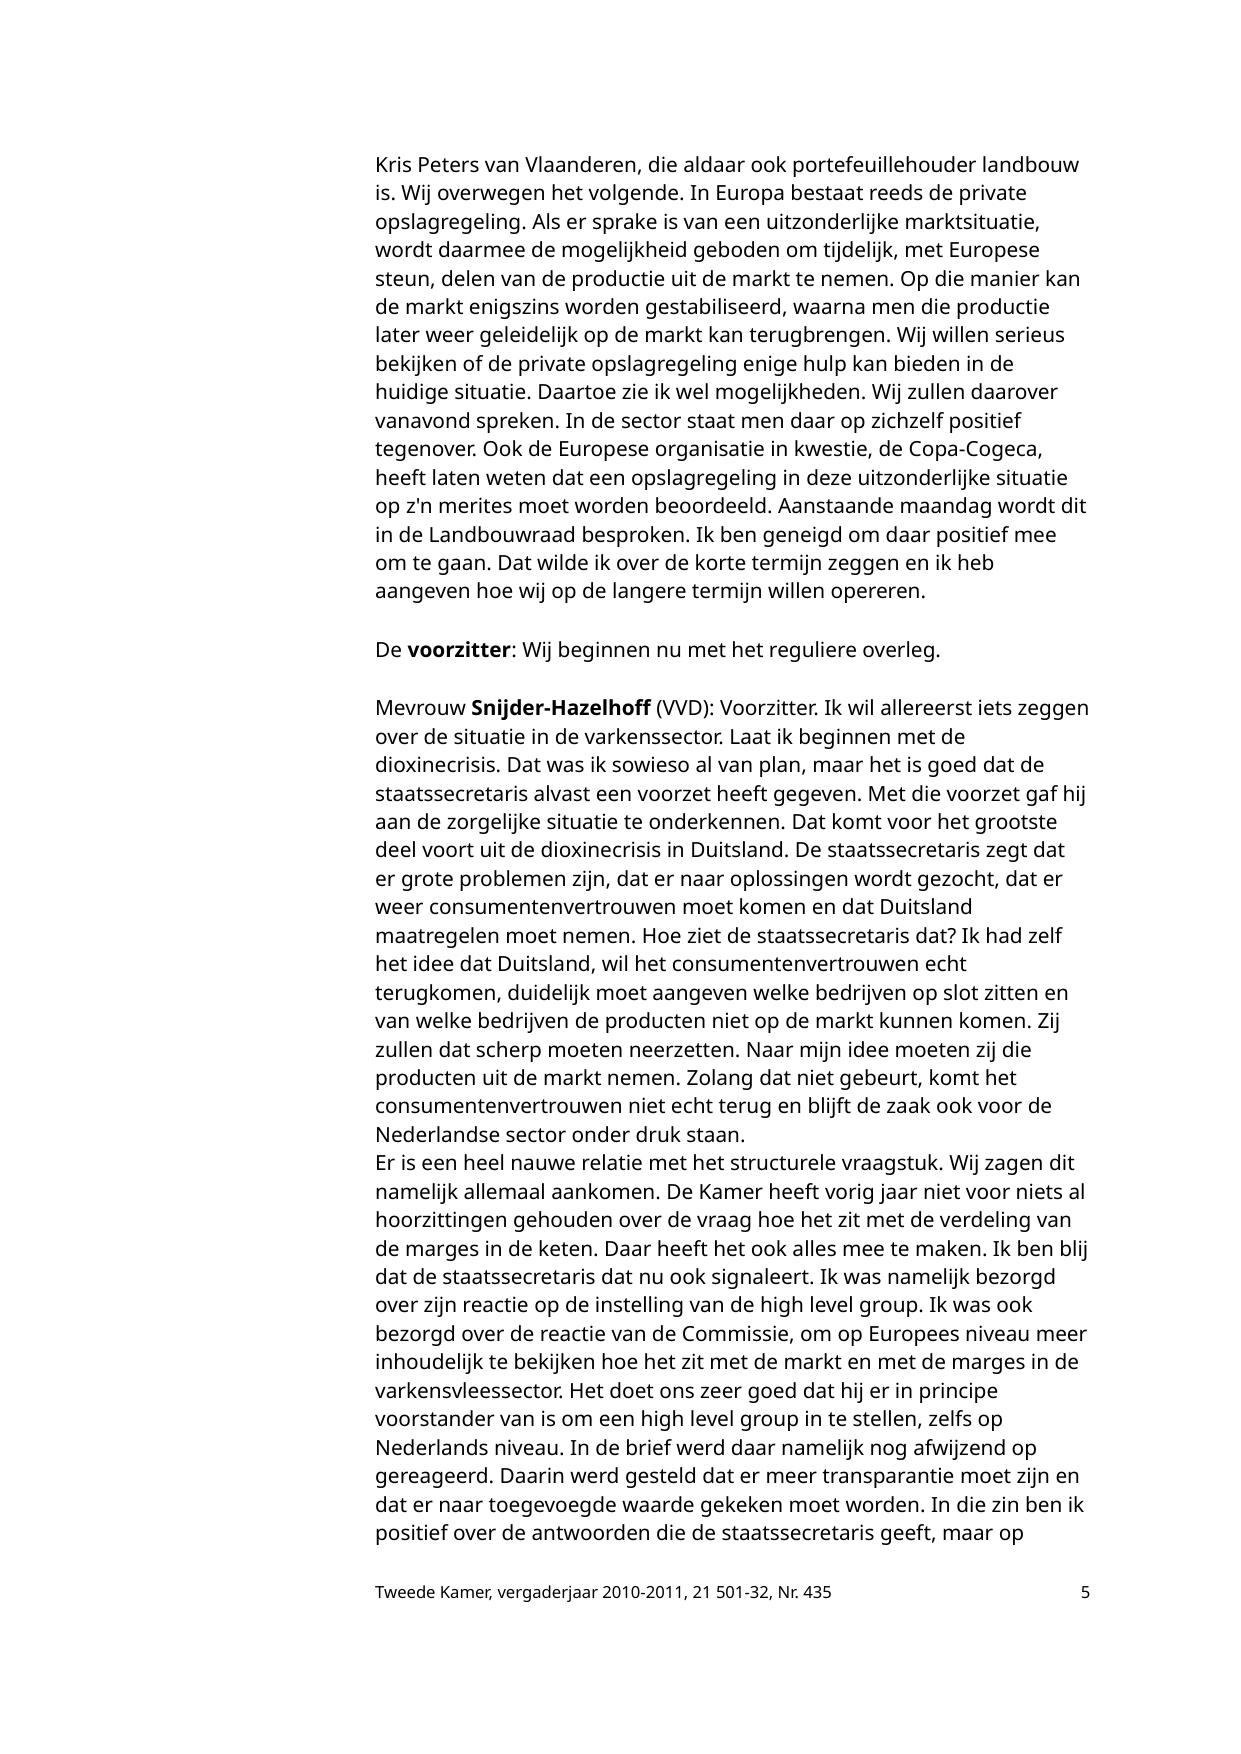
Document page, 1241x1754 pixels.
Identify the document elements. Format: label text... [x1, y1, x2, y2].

text De voorzitter: Wij beginnen nu met het reguliere overleg. [375, 635, 1090, 663]
text Er is een heel nauwe relatie met het structurele vraagstuk. Wij zagen dit namelijk allemaal aankomen. De Kamer heeft vorig jaar niet voor niets al hoorzittingen gehouden over de vraag hoe het zit met de verdeling van de marges in de keten. Daar heeft het ook alles mee te maken. Ik ben blij dat de staatssecretaris dat nu ook signaleert. Ik was namelijk bezorgd over zijn reactie op de instelling van de high level group. Ik was ook bezorgd over de reactie van de Commissie, om op Europees niveau meer inhoudelijk te bekijken hoe het zit met de markt en met de marges in de varkensvleessector. Het doet ons zeer goed dat hij er in principe voorstander van is om een high level group in te stellen, zelfs op Nederlands niveau. In de brief werd daar namelijk nog afwijzend op gereageerd. Daarin werd gesteld dat er meer transparantie moet zijn en dat er naar toegevoegde waarde gekeken moet worden. In die zin ben ik positief over de antwoorden die de staatssecretaris geeft, maar op [375, 1148, 1090, 1547]
text Mevrouw Snijder-Hazelhoff (VVD): Voorzitter. Ik wil allereerst iets zeggen over de situatie in de varkenssector. Laat ik beginnen met de dioxinecrisis. Dat was ik sowieso al van plan, maar het is goed dat de staatssecretaris alvast een voorzet heeft gegeven. Met die voorzet gaf hij aan de zorgelijke situatie te onderkennen. Dat komt voor het grootste deel voort uit de dioxinecrisis in Duitsland. De staatssecretaris zegt dat er grote problemen zijn, dat er naar oplossingen wordt gezocht, dat er weer consumentenvertrouwen moet komen en dat Duitsland maatregelen moet nemen. Hoe ziet de staatssecretaris dat? Ik had zelf het idee dat Duitsland, wil het consumentenvertrouwen echt terugkomen, duidelijk moet aangeven welke bedrijven op slot zitten en van welke bedrijven de producten niet op de markt kunnen komen. Zij zullen dat scherp moeten neerzetten. Naar mijn idee moeten zij die producten uit de markt nemen. Zolang dat niet gebeurt, komt het consumentenvertrouwen niet echt terug en blijft de zaak ook voor de Nederlandse sector onder druk staan. [375, 693, 1090, 1148]
text Kris Peters van Vlaanderen, die aldaar ook portefeuillehouder landbouw is. Wij overwegen het volgende. In Europa bestaat reeds de private opslagregeling. Als er sprake is van een uitzonderlijke marktsituatie, wordt daarmee de mogelijkheid geboden om tijdelijk, met Europese steun, delen van de productie uit de markt te nemen. Op die manier kan de markt enigszins worden gestabiliseerd, waarna men die productie later weer geleidelijk op de markt kan terugbrengen. Wij willen serieus bekijken of de private opslagregeling enige hulp kan bieden in de huidige situatie. Daartoe zie ik wel mogelijkheden. Wij zullen daarover vanavond spreken. In de sector staat men daar op zichzelf positief tegenover. Ook de Europese organisatie in kwestie, de Copa-Cogeca, heeft laten weten dat een opslagregeling in deze uitzonderlijke situatie op z'n merites moet worden beoordeeld. Aanstaande maandag wordt dit in de Landbouwraad besproken. Ik ben geneigd om daar positief mee om te gaan. Dat wilde ik over de korte termijn zeggen en ik heb aangeven hoe wij op de langere termijn willen opereren. [375, 150, 1090, 605]
